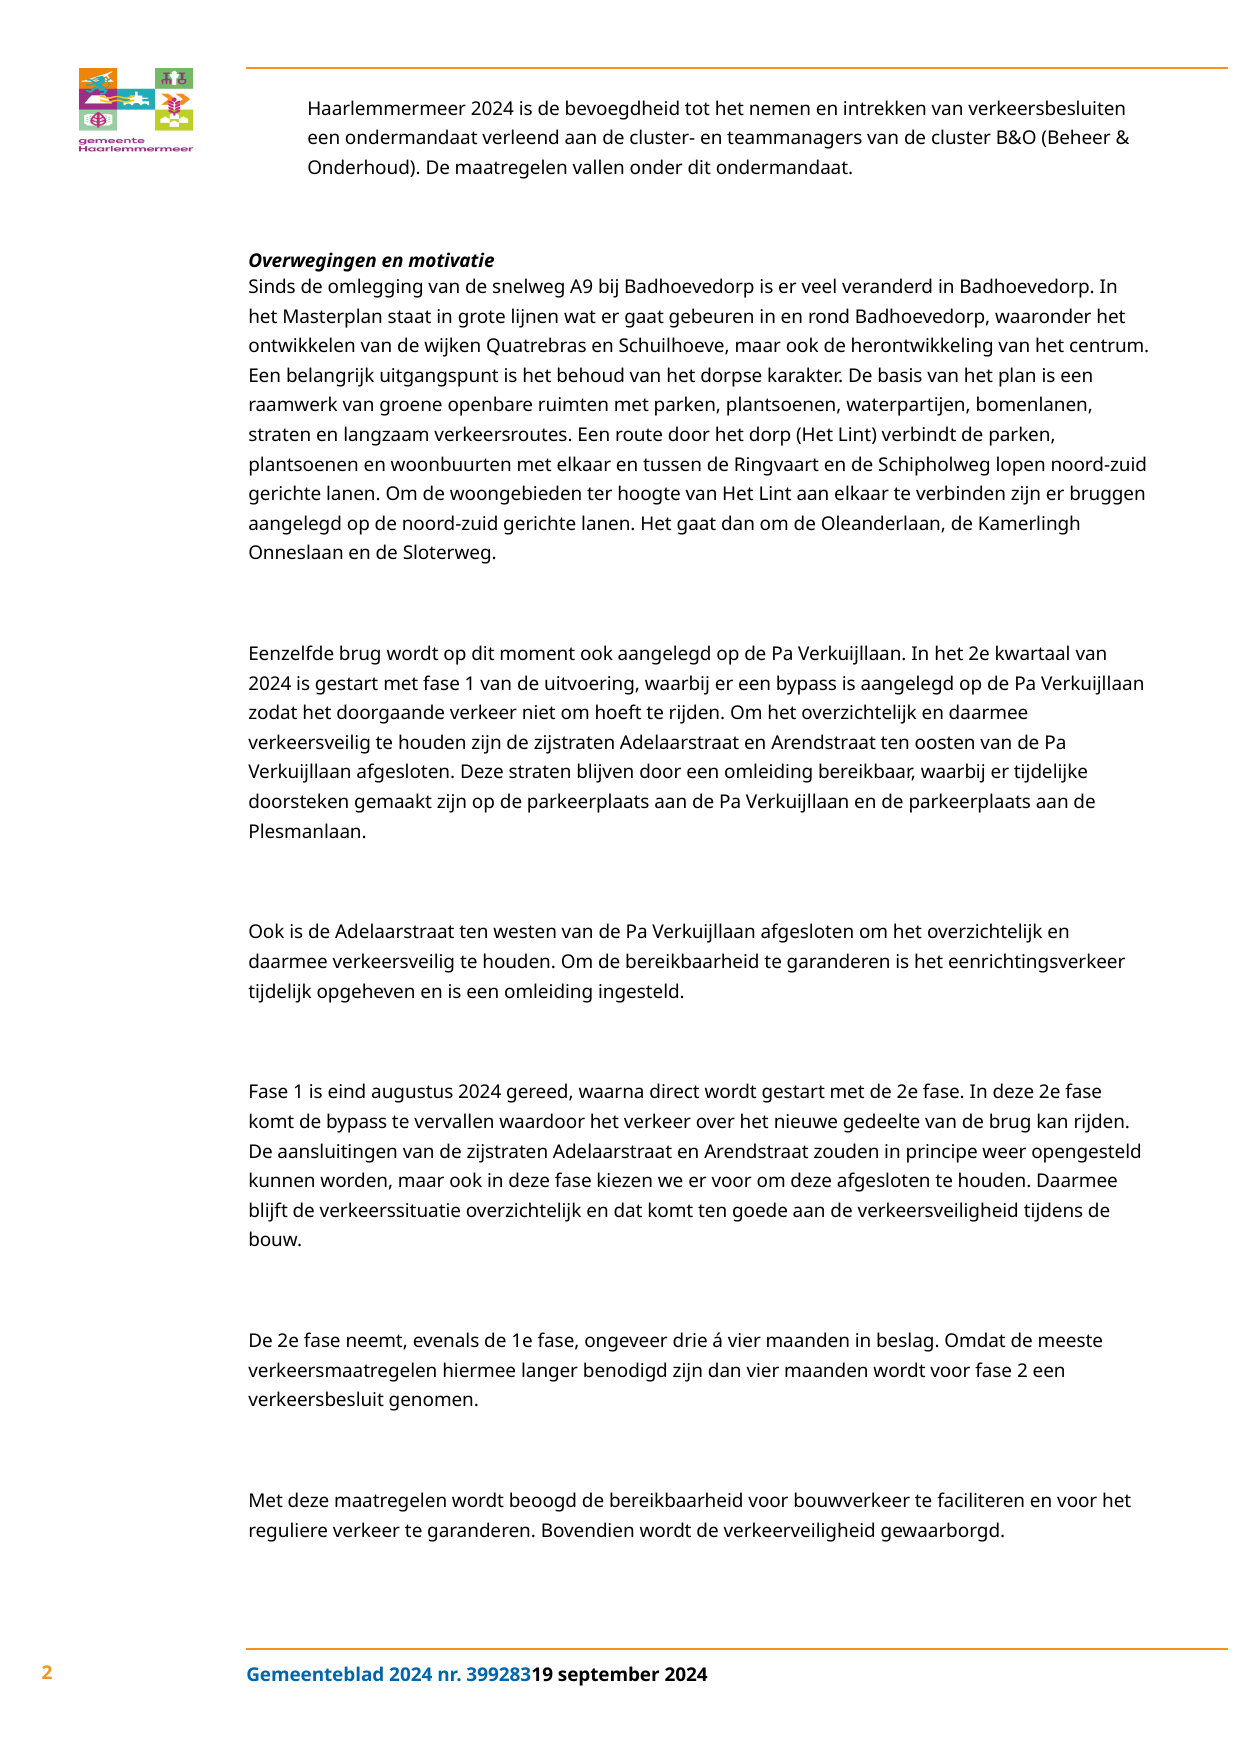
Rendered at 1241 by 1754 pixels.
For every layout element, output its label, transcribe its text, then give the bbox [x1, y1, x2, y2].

text Met deze maatregelen wordt beoogd de bereikbaarheid voor bouwverkeer te faciliteren en voor het reguliere verkeer te garanderen. Bovendien wordt de verkeerveiligheid gewaarborgd. [248, 1487, 1152, 1543]
text Fase 1 is eind augustus 2024 gereed, waarna direct wordt gestart met de 2e fase. In deze 2e fase komt de bypass te vervallen waardoor het verkeer over het nieuwe gedeelte van de brug kan rijden. De aansluitingen van de zijstraten Adelaarstraat en Arendstraat zouden in principe weer opengesteld kunnen worden, maar ook in deze fase kiezen we er voor om deze afgesloten te houden. Daarmee blijft de verkeerssituatie overzichtelijk en dat komt ten goede aan de verkeersveiligheid tijdens de bouw. [248, 1079, 1152, 1252]
text Sinds de omlegging van de snelweg A9 bij Badhoevedorp is er veel veranderd in Badhoevedorp. In het Masterplan staat in grote lijnen wat er gaat gebeuren in en rond Badhoevedorp, waaronder het ontwikkelen van de wijken Quatrebras en Schuilhoeve, maar ook de herontwikkeling van het centrum. Een belangrijk uitgangspunt is het behoud van het dorpse karakter. De basis van het plan is een raamwerk van groene openbare ruimten met parken, plantsoenen, waterpartijen, bomenlanen, straten en langzaam verkeersroutes. Een route door het dorp (Het Lint) verbindt de parken, plantsoenen en woonbuurten met elkaar en tussen de Ringvaart en de Schipholweg lopen noord-zuid gerichte lanen. Om de woongebieden ter hoogte van Het Lint aan elkaar te verbinden zijn er bruggen aangelegd op de noord-zuid gerichte lanen. Het gaat dan om de Oleanderlaan, de Kamerlingh Onneslaan en de Sloterweg. [248, 273, 1152, 565]
text Ook is de Adelaarstraat ten westen van de Pa Verkuijllaan afgesloten om het overzichtelijk en daarmee verkeersveilig te houden. Om de bereikbaarheid te garanderen is het eenrichtingsverkeer tijdelijk opgeheven en is een omleiding ingesteld. [248, 919, 1152, 1003]
picture [41, 47, 231, 172]
text De 2e fase neemt, evenals de 1e fase, ongeveer drie á vier maanden in beslag. Omdat de meeste verkeersmaatregelen hiermee langer benodigd zijn dan vier maanden wordt voor fase 2 een verkeersbesluit genomen. [248, 1327, 1152, 1412]
text Eenzelfde brug wordt op dit moment ook aangelegd op de Pa Verkuijllaan. In het 2e kwartaal van 2024 is gestart met fase 1 van de uitvoering, waarbij er een bypass is aangelegd op de Pa Verkuijllaan zodat het doorgaande verkeer niet om hoeft te rijden. Om het overzichtelijk en daarmee verkeersveilig te houden zijn de zijstraten Adelaarstraat en Arendstraat ten oosten van de Pa Verkuijllaan afgesloten. Deze straten blijven door een omleiding bereikbaar, waarbij er tijdelijke doorsteken gemaakt zijn op de parkeerplaats aan de Pa Verkuijllaan en de parkeerplaats aan de Plesmanlaan. [248, 640, 1152, 843]
list Haarlemmermeer 2024 is de bevoegdheid tot het nemen en intrekken van verkeersbesluiten een ondermandaat verleend aan de cluster- en teammanagers van de cluster B&O (Beheer & Onderhoud). De maatregelen vallen onder dit ondermandaat. [248, 95, 1152, 180]
text Overwegingen en motivatie [248, 247, 1152, 273]
